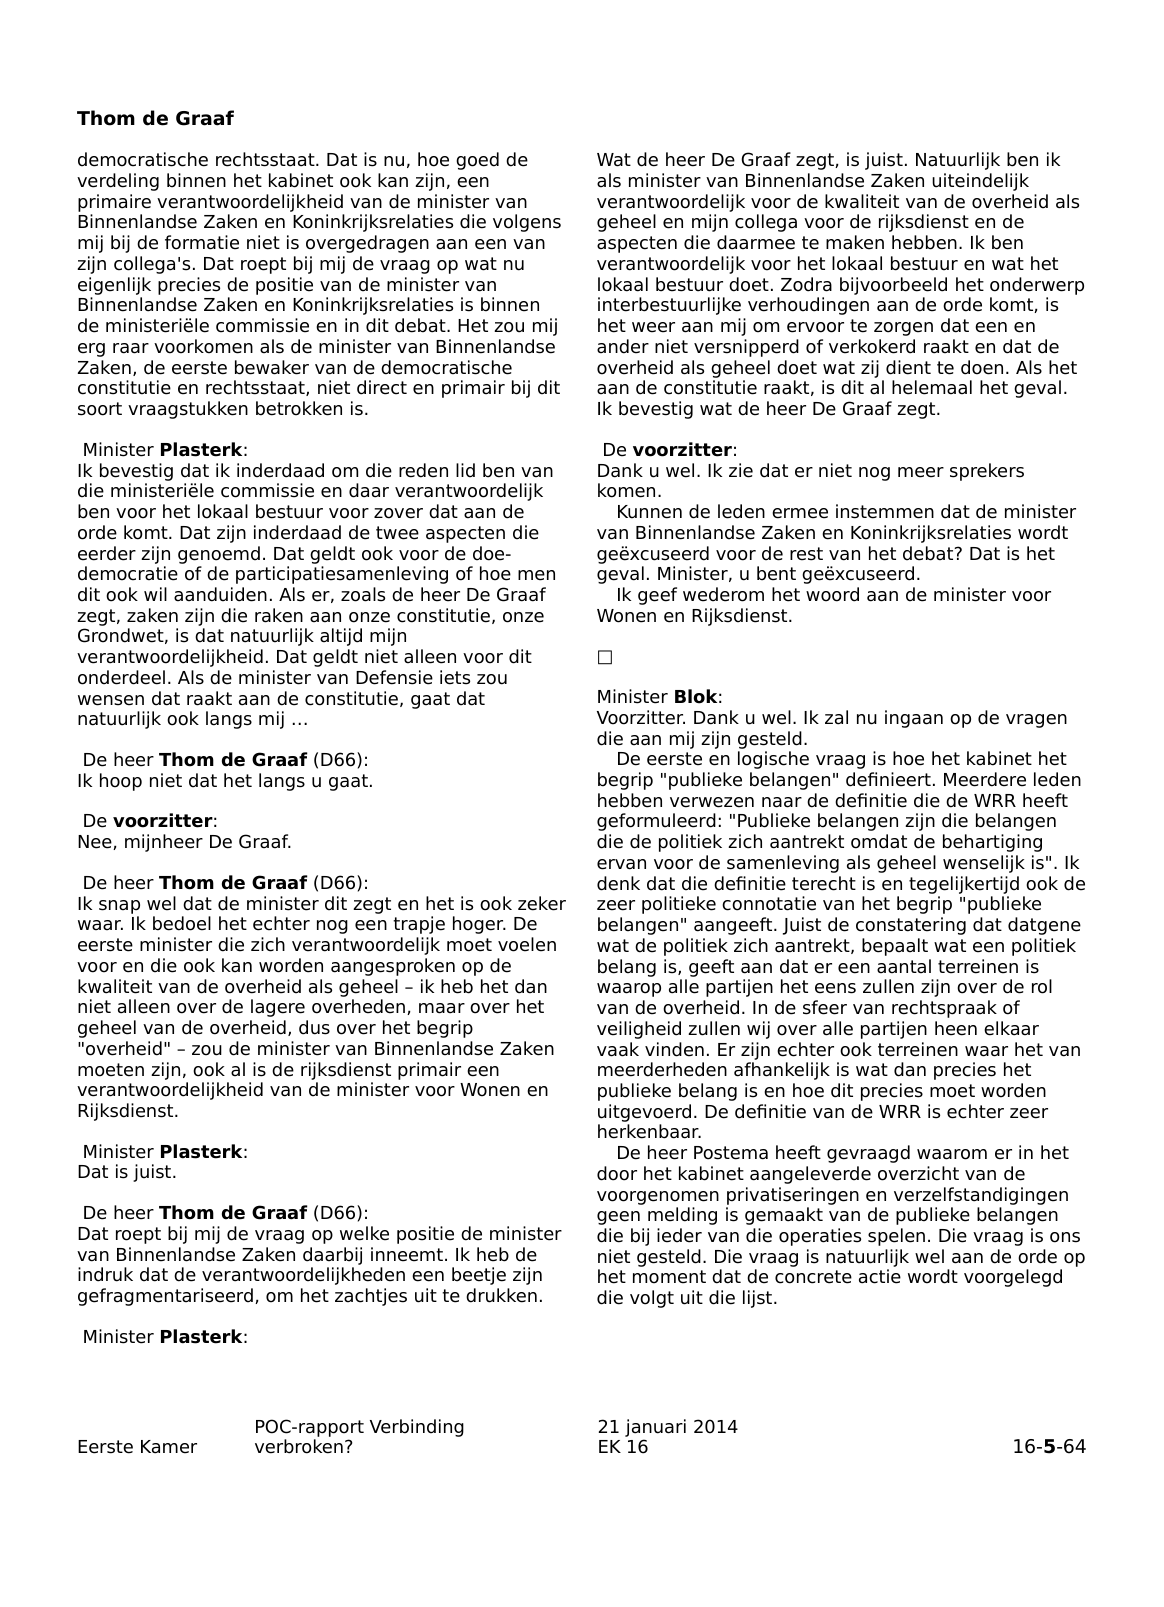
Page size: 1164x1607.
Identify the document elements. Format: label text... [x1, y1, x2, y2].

text □ [596, 646, 1087, 667]
text De heer Thom de Graaf (D66): [77, 873, 567, 893]
text Dank u wel. Ik zie dat er niet nog meer sprekers komen. [596, 460, 1087, 502]
text Dat roept bij mij de vraag op welke positie de minister van Binnenlandse Zaken daarbij inneemt. Ik heb de indruk dat de verantwoordelijkheden een beetje zijn gefragmentariseerd, om het zachtjes uit te drukken. [77, 1224, 567, 1307]
text Minister Plasterk: [77, 440, 567, 460]
text De heer Thom de Graaf (D66): [77, 750, 567, 771]
text De heer Thom de Graaf (D66): [77, 1203, 567, 1224]
text Minister Blok: [596, 687, 1087, 708]
text De eerste en logische vraag is hoe het kabinet het begrip "publieke belangen" definieert. Meerdere leden hebben verwezen naar de definitie die de WRR heeft geformuleerd: "Publieke belangen zijn die belangen die de politiek zich aantrekt omdat de behartiging ervan voor de samenleving als geheel wenselijk is". Ik denk dat die definitie terecht is en tegelijkertijd ook de zeer politieke connotatie van het begrip "publieke belangen" aangeeft. Juist de constatering dat datgene wat de politiek zich aantrekt, bepaalt wat een politiek belang is, geeft aan dat er een aantal terreinen is waarop alle partijen het eens zullen zijn over de rol van de overheid. In de sfeer van rechtspraak of veiligheid zullen wij over alle partijen heen elkaar vaak vinden. Er zijn echter ook terreinen waar het van meerderheden afhankelijk is wat dan precies het publieke belang is en hoe dit precies moet worden uitgevoerd. De definitie van de WRR is echter zeer herkenbaar. [596, 749, 1087, 1143]
text Ik snap wel dat de minister dit zegt en het is ook zeker waar. Ik bedoel het echter nog een trapje hoger. De eerste minister die zich verantwoordelijk moet voelen voor en die ook kan worden aangesproken op de kwaliteit van de overheid als geheel – ik heb het dan niet alleen over de lagere overheden, maar over het geheel van de overheid, dus over het begrip "overheid" – zou de minister van Binnenlandse Zaken moeten zijn, ook al is de rijksdienst primair een verantwoordelijkheid van de minister voor Wonen en Rijksdienst. [77, 893, 567, 1122]
text Ik hoop niet dat het langs u gaat. [77, 771, 567, 791]
text Minister Plasterk: [77, 1142, 567, 1162]
text Voorzitter. Dank u wel. Ik zal nu ingaan op de vragen die aan mij zijn gesteld. [596, 708, 1087, 749]
text De heer Postema heeft gevraagd waarom er in het door het kabinet aangeleverde overzicht van de voorgenomen privatiseringen en verzelfstandigingen geen melding is gemaakt van de publieke belangen die bij ieder van die operaties spelen. Die vraag is ons niet gesteld. Die vraag is natuurlijk wel aan de orde op het moment dat de concrete actie wordt voorgelegd die volgt uit die lijst. [596, 1143, 1087, 1309]
text Kunnen de leden ermee instemmen dat de minister van Binnenlandse Zaken en Koninkrijksrelaties wordt geëxcuseerd voor de rest van het debat? Dat is het geval. Minister, u bent geëxcuseerd. [596, 502, 1087, 585]
text De voorzitter: [77, 811, 567, 832]
text Ik geef wederom het woord aan de minister voor Wonen en Rijksdienst. [596, 585, 1087, 626]
text Minister Plasterk: [77, 1327, 567, 1347]
text Nee, mijnheer De Graaf. [77, 832, 567, 853]
text Wat de heer De Graaf zegt, is juist. Natuurlijk ben ik als minister van Binnenlandse Zaken uiteindelijk verantwoordelijk voor de kwaliteit van de overheid als geheel en mijn collega voor de rijksdienst en de aspecten die daarmee te maken hebben. Ik ben verantwoordelijk voor het lokaal bestuur en wat het lokaal bestuur doet. Zodra bijvoorbeeld het onderwerp interbestuurlijke verhoudingen aan de orde komt, is het weer aan mij om ervoor te zorgen dat een en ander niet versnipperd of verkokerd raakt en dat de overheid als geheel doet wat zij dient te doen. Als het aan de constitutie raakt, is dit al helemaal het geval. Ik bevestig wat de heer De Graaf zegt. [596, 150, 1087, 420]
text De voorzitter: [596, 440, 1087, 460]
text democratische rechtsstaat. Dat is nu, hoe goed de verdeling binnen het kabinet ook kan zijn, een primaire verantwoordelijkheid van de minister van Binnenlandse Zaken en Koninkrijksrelaties die volgens mij bij de formatie niet is overgedragen aan een van zijn collega's. Dat roept bij mij de vraag op wat nu eigenlijk precies de positie van de minister van Binnenlandse Zaken en Koninkrijksrelaties is binnen de ministeriële commissie en in dit debat. Het zou mij erg raar voorkomen als de minister van Binnenlandse Zaken, de eerste bewaker van de democratische constitutie en rechtsstaat, niet direct en primair bij dit soort vraagstukken betrokken is. [77, 150, 567, 420]
text Ik bevestig dat ik inderdaad om die reden lid ben van die ministeriële commissie en daar verantwoordelijk ben voor het lokaal bestuur voor zover dat aan de orde komt. Dat zijn inderdaad de twee aspecten die eerder zijn genoemd. Dat geldt ook voor de doe-democratie of de participatiesamenleving of hoe men dit ook wil aanduiden. Als er, zoals de heer De Graaf zegt, zaken zijn die raken aan onze constitutie, onze Grondwet, is dat natuurlijk altijd mijn verantwoordelijkheid. Dat geldt niet alleen voor dit onderdeel. Als de minister van Defensie iets zou wensen dat raakt aan de constitutie, gaat dat natuurlijk ook langs mij … [77, 460, 567, 730]
text Dat is juist. [77, 1162, 567, 1183]
